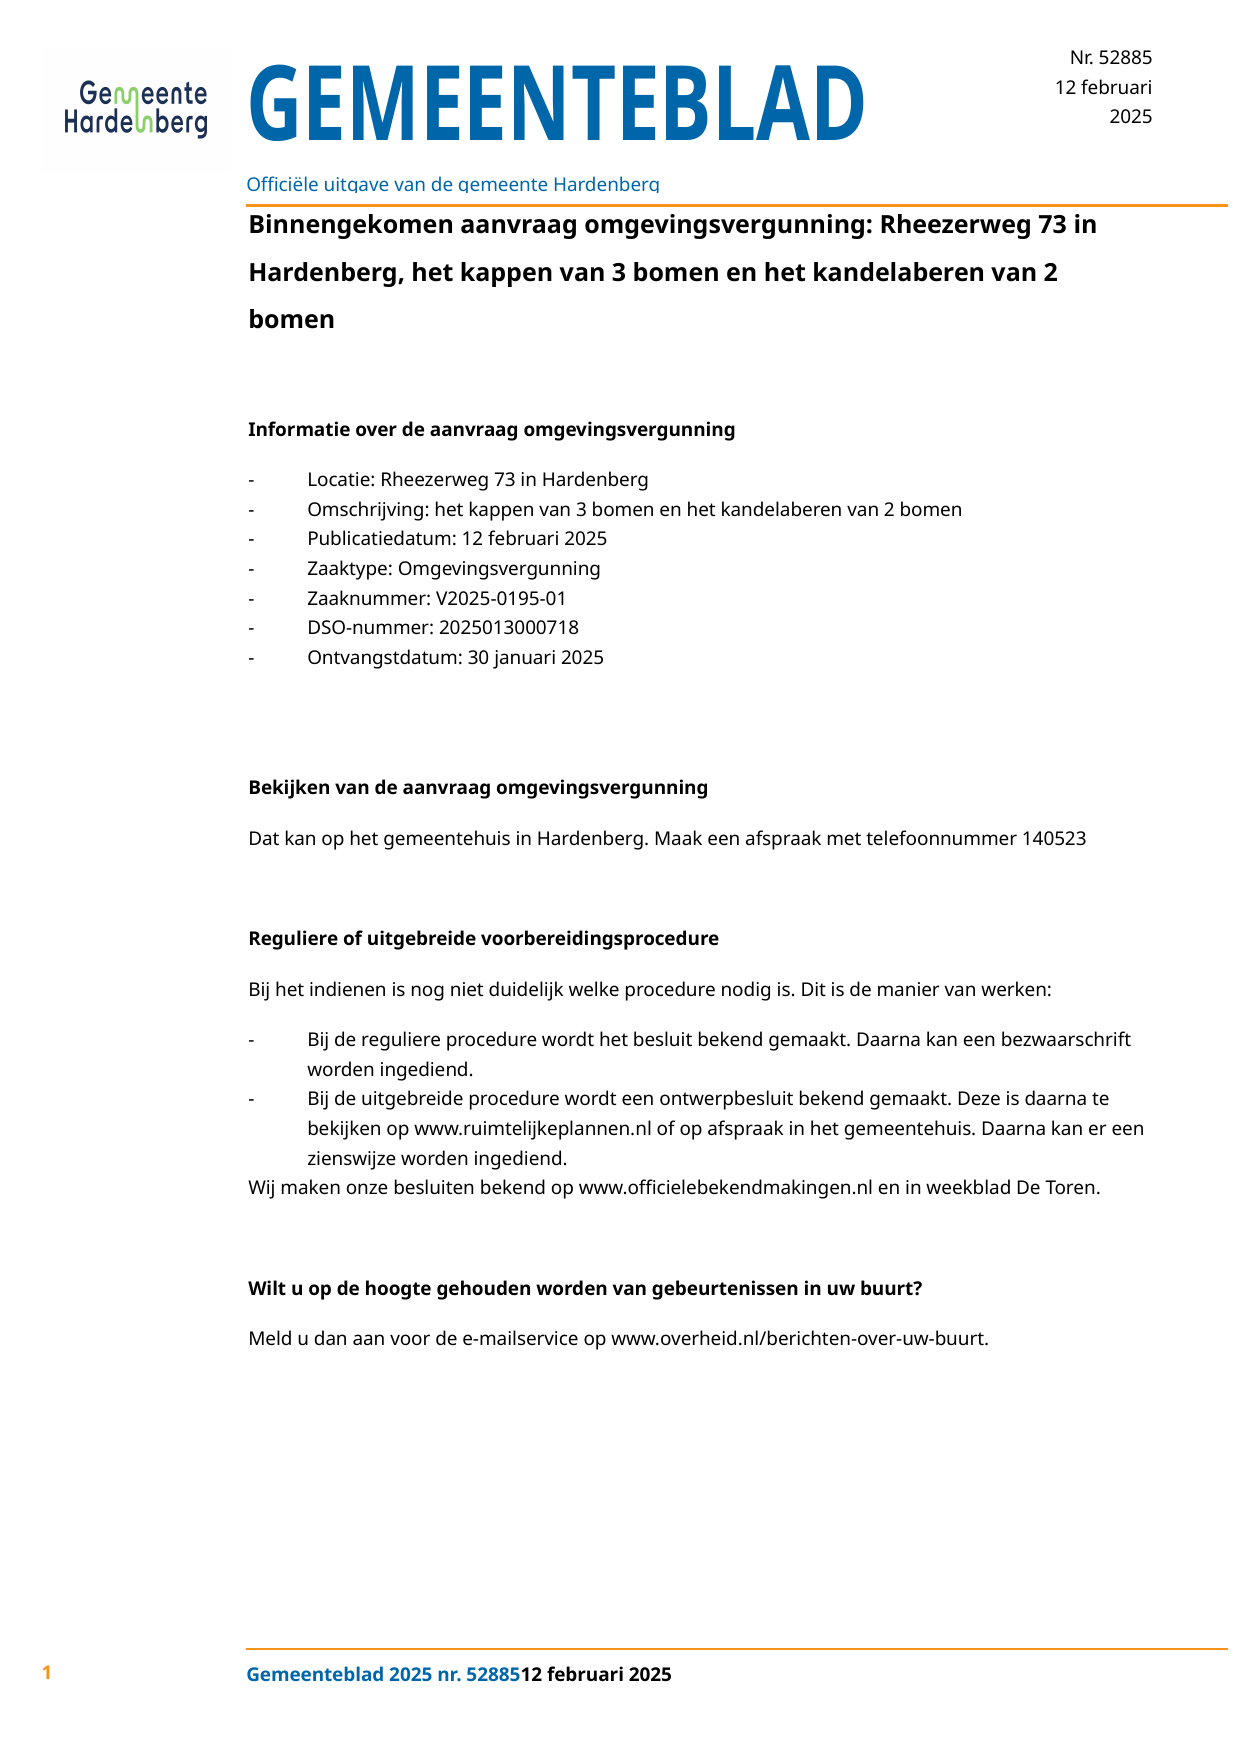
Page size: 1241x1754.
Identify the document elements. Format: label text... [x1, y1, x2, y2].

picture [41, 47, 231, 172]
list Bij de uitgebreide procedure wordt een ontwerpbesluit bekend gemaakt. Deze is daarna te bekijken op www.ruimtelijkeplannen.nl of op afspraak in het gemeentehuis. Daarna kan er een zienswijze worden ingediend. [248, 1086, 1152, 1170]
list Omschrijving: het kappen van 3 bomen en het kandelaberen van 2 bomen [248, 496, 1152, 522]
list Bij de reguliere procedure wordt het besluit bekend gemaakt. Daarna kan een bezwaarschrift worden ingediend. [248, 1026, 1152, 1082]
text Reguliere of uitgebreide voorbereidingsprocedure [248, 926, 1152, 951]
list DSO-nummer: 2025013000718 [248, 614, 1152, 640]
list Publicatiedatum: 12 februari 2025 [248, 526, 1152, 551]
list Zaaktype: Omgevingsvergunning [248, 555, 1152, 581]
text Informatie over de aanvraag omgevingsvergunning [248, 416, 1152, 442]
list Locatie: Rheezerweg 73 in Hardenberg [248, 466, 1152, 492]
text Wij maken onze besluiten bekend op www.officielebekendmakingen.nl en in weekblad De Toren. [248, 1174, 1152, 1200]
list Ontvangstdatum: 30 januari 2025 [248, 644, 1152, 669]
text Bekijken van de aanvraag omgevingsvergunning [248, 774, 1152, 800]
text Meld u dan aan voor de e-mailservice op www.overheid.nl/berichten-over-uw-buurt. [248, 1326, 1152, 1351]
text Binnengekomen aanvraag omgevingsvergunning: Rheezerweg 73 in Hardenberg, het kappen van 3 bomen en het kandelaberen van 2 bomen [248, 207, 1152, 336]
list Zaaknummer: V2025-0195-01 [248, 585, 1152, 610]
text Dat kan op het gemeentehuis in Hardenberg. Maak een afspraak met telefoonnummer 140523 [248, 825, 1152, 850]
text Wilt u op de hoogte gehouden worden van gebeurtenissen in uw buurt? [248, 1275, 1152, 1301]
text Bij het indienen is nog niet duidelijk welke procedure nodig is. Dit is de manier van werken: [248, 976, 1152, 1002]
